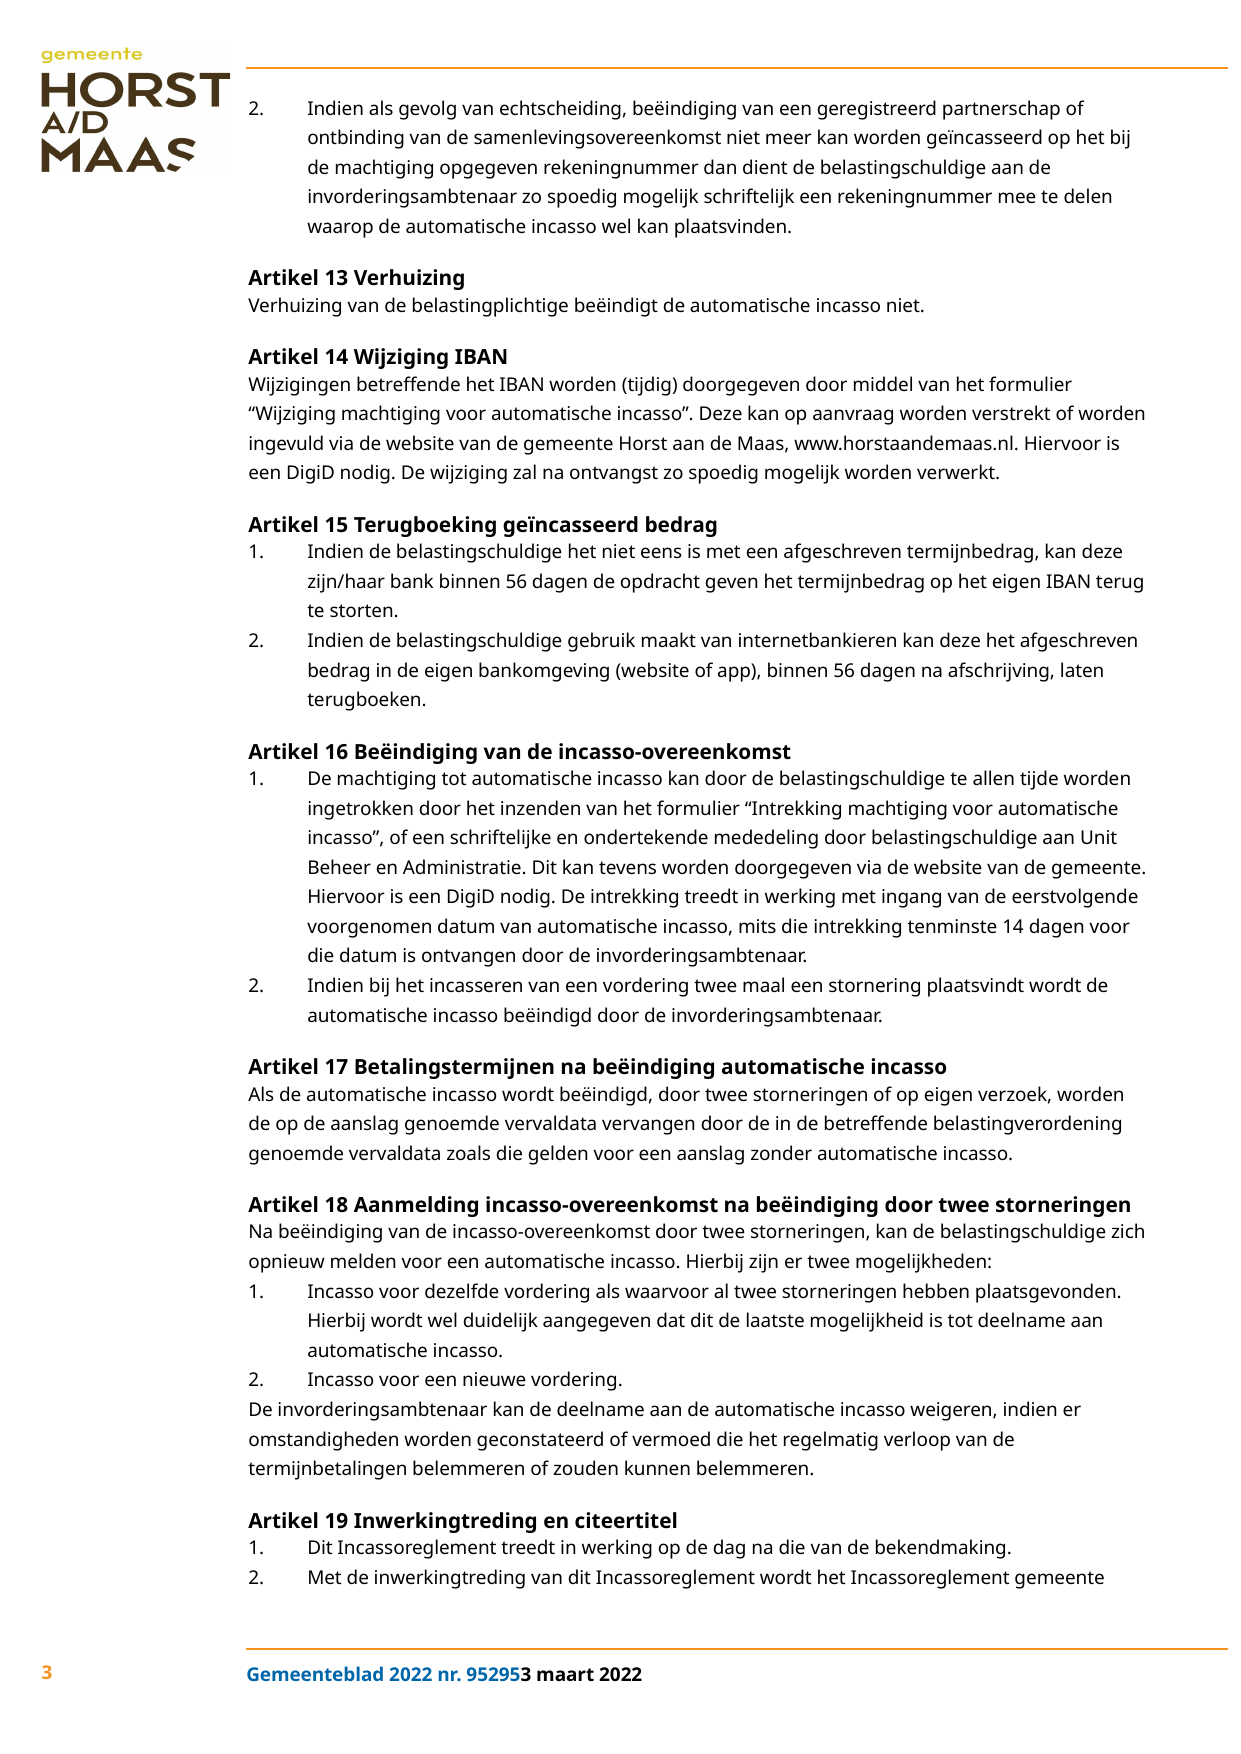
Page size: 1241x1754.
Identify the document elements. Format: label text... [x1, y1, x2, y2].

text Artikel 16 Beëindiging van de incasso-overeenkomst [248, 737, 1152, 765]
text Artikel 13 Verhuizing [248, 263, 1152, 292]
list Indien de belastingschuldige gebruik maakt van internetbankieren kan deze het afgeschreven bedrag in de eigen bankomgeving (website of app), binnen 56 dagen na afschrijving, laten terugboeken. [248, 627, 1152, 712]
text Artikel 15 Terugboeking geïncasseerd bedrag [248, 510, 1152, 538]
list Indien bij het incasseren van een vordering twee maal een stornering plaatsvindt wordt de automatische incasso beëindigd door de invorderingsambtenaar. [248, 972, 1152, 1028]
text Artikel 19 Inwerkingtreding en citeertitel [248, 1506, 1152, 1534]
list Indien de belastingschuldige het niet eens is met een afgeschreven termijnbedrag, kan deze zijn/haar bank binnen 56 dagen de opdracht geven het termijnbedrag op het eigen IBAN terug te storten. [248, 538, 1152, 623]
text Artikel 17 Betalingstermijnen na beëindiging automatische incasso [248, 1052, 1152, 1081]
list De machtiging tot automatische incasso kan door de belastingschuldige te allen tijde worden ingetrokken door het inzenden van het formulier “Intrekking machtiging voor automatische incasso”, of een schriftelijke en ondertekende mededeling door belastingschuldige aan Unit Beheer en Administratie. Dit kan tevens worden doorgegeven via de website van de gemeente. Hiervoor is een DigiD nodig. De intrekking treedt in werking met ingang van de eerstvolgende voorgenomen datum van automatische incasso, mits die intrekking tenminste 14 dagen voor die datum is ontvangen door de invorderingsambtenaar. [248, 765, 1152, 968]
picture [41, 47, 231, 172]
text Na beëindiging van de incasso-overeenkomst door twee storneringen, kan de belastingschuldige zich opnieuw melden voor een automatische incasso. Hierbij zijn er twee mogelijkheden: [248, 1219, 1152, 1274]
text Artikel 14 Wijziging IBAN [248, 342, 1152, 371]
list Dit Incassoreglement treedt in werking op de dag na die van de bekendmaking. [248, 1534, 1152, 1560]
text Wijzigingen betreffende het IBAN worden (tijdig) doorgegeven door middel van het formulier “Wijziging machtiging voor automatische incasso”. Deze kan op aanvraag worden verstrekt of worden ingevuld via de website van de gemeente Horst aan de Maas, www.horstaandemaas.nl. Hiervoor is een DigiD nodig. De wijziging zal na ontvangst zo spoedig mogelijk worden verwerkt. [248, 371, 1152, 485]
list Incasso voor dezelfde vordering als waarvoor al twee storneringen hebben plaatsgevonden. Hierbij wordt wel duidelijk aangegeven dat dit de laatste mogelijkheid is tot deelname aan automatische incasso. [248, 1278, 1152, 1363]
list Incasso voor een nieuwe vordering. [248, 1367, 1152, 1392]
list Indien als gevolg van echtscheiding, beëindiging van een geregistreerd partnerschap of ontbinding van de samenlevingsovereenkomst niet meer kan worden geïncasseerd op het bij de machtiging opgegeven rekeningnummer dan dient de belastingschuldige aan de invorderingsambtenaar zo spoedig mogelijk schriftelijk een rekeningnummer mee te delen waarop de automatische incasso wel kan plaatsvinden. [248, 95, 1152, 239]
text Als de automatische incasso wordt beëindigd, door twee storneringen of op eigen verzoek, worden de op de aanslag genoemde vervaldata vervangen door de in de betreffende belastingverordening genoemde vervaldata zoals die gelden voor een aanslag zonder automatische incasso. [248, 1081, 1152, 1166]
text Artikel 18 Aanmelding incasso-overeenkomst na beëindiging door twee storneringen [248, 1190, 1152, 1219]
list Met de inwerkingtreding van dit Incassoreglement wordt het Incassoreglement gemeente [248, 1564, 1152, 1589]
text Verhuizing van de belastingplichtige beëindigt de automatische incasso niet. [248, 292, 1152, 318]
text De invorderingsambtenaar kan de deelname aan de automatische incasso weigeren, indien er omstandigheden worden geconstateerd of vermoed die het regelmatig verloop van de termijnbetalingen belemmeren of zouden kunnen belemmeren. [248, 1396, 1152, 1481]
